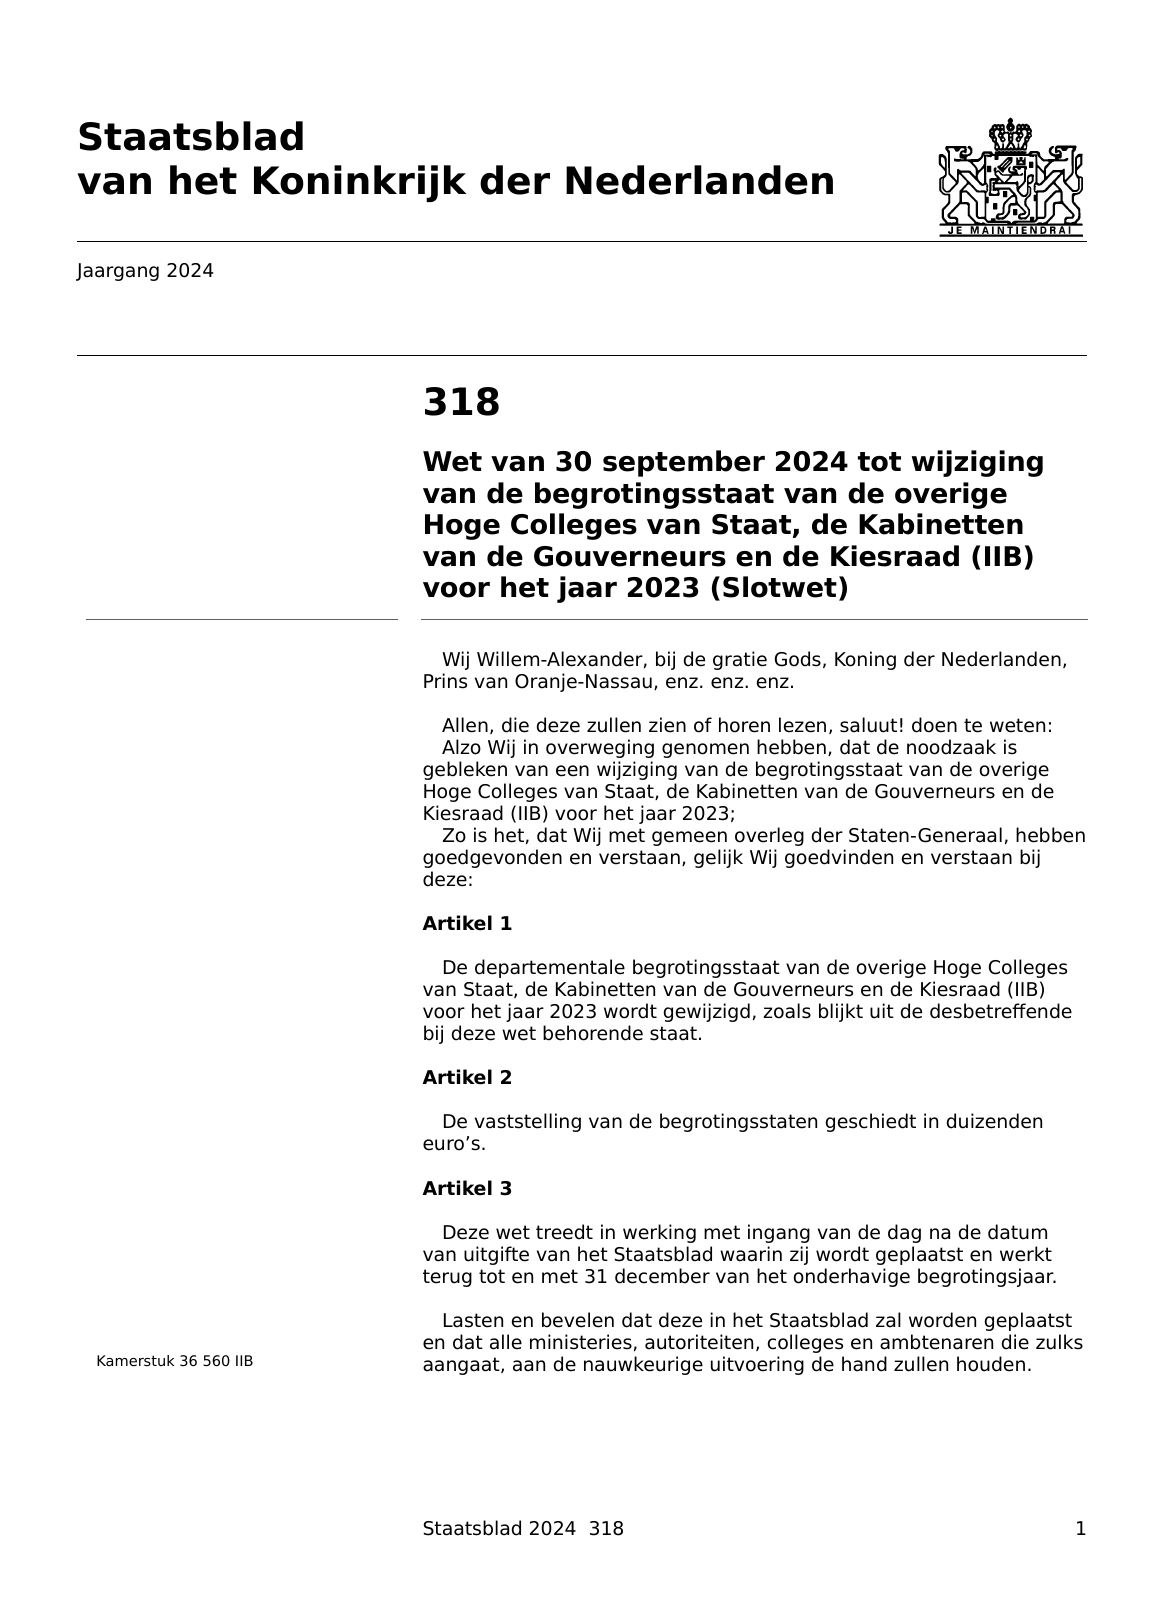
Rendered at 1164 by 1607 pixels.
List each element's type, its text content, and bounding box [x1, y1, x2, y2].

text Deze wet treedt in werking met ingang van de dag na de datum van uitgifte van het Staatsblad waarin zij wordt geplaatst en werkt terug tot en met 31 december van het onderhavige begrotingsjaar. [422, 1222, 1087, 1288]
text Wet van 30 september 2024 tot wijziging van de begrotingsstaat van de overige Hoge Colleges van Staat, de Kabinetten van de Gouverneurs en de Kiesraad (IIB) voor het jaar 2023 (Slotwet) [422, 447, 1087, 604]
text De departementale begrotingsstaat van de overige Hoge Colleges van Staat, de Kabinetten van de Gouverneurs en de Kiesraad (IIB) voor het jaar 2023 wordt gewijzigd, zoals blijkt uit de desbetreffende bij deze wet behorende staat. [422, 957, 1087, 1045]
table_header [886, 100, 1087, 241]
text Zo is het, dat Wij met gemeen overleg der Staten-Generaal, hebben goedgevonden en verstaan, gelijk Wij goedvinden en verstaan bij deze: [422, 825, 1087, 891]
subtitle Artikel 2 [422, 1067, 1087, 1089]
text Lasten en bevelen dat deze in het Staatsblad zal worden geplaatst en dat alle ministeries, autoriteiten, colleges en ambtenaren die zulks aangaat, aan de nauwkeurige uitvoering de hand zullen houden. [422, 1310, 1087, 1376]
text Allen, die deze zullen zien of horen lezen, saluut! doen te weten: [422, 715, 1087, 737]
text Kamerstuk 36 560 IIB [77, 1353, 396, 1370]
text Wij Willem-Alexander, bij de gratie Gods, Koning der Nederlanden, Prins van Oranje-Nassau, enz. enz. enz. [422, 649, 1087, 693]
subtitle 318 [422, 381, 1087, 424]
subtitle Artikel 3 [422, 1177, 1087, 1199]
subtitle Artikel 1 [422, 913, 1087, 935]
table_cell Jaargang 2024 [77, 242, 1087, 355]
table_header Staatsblad van het Koninkrijk der Nederlanden [77, 100, 886, 241]
text De vaststelling van de begrotingsstaten geschiedt in duizenden euro’s. [422, 1111, 1087, 1155]
picture [936, 115, 1087, 240]
text Alzo Wij in overweging genomen hebben, dat de noodzaak is gebleken van een wijziging van de begrotingsstaat van de overige Hoge Colleges van Staat, de Kabinetten van de Gouverneurs en de Kiesraad (IIB) voor het jaar 2023; [422, 737, 1087, 825]
